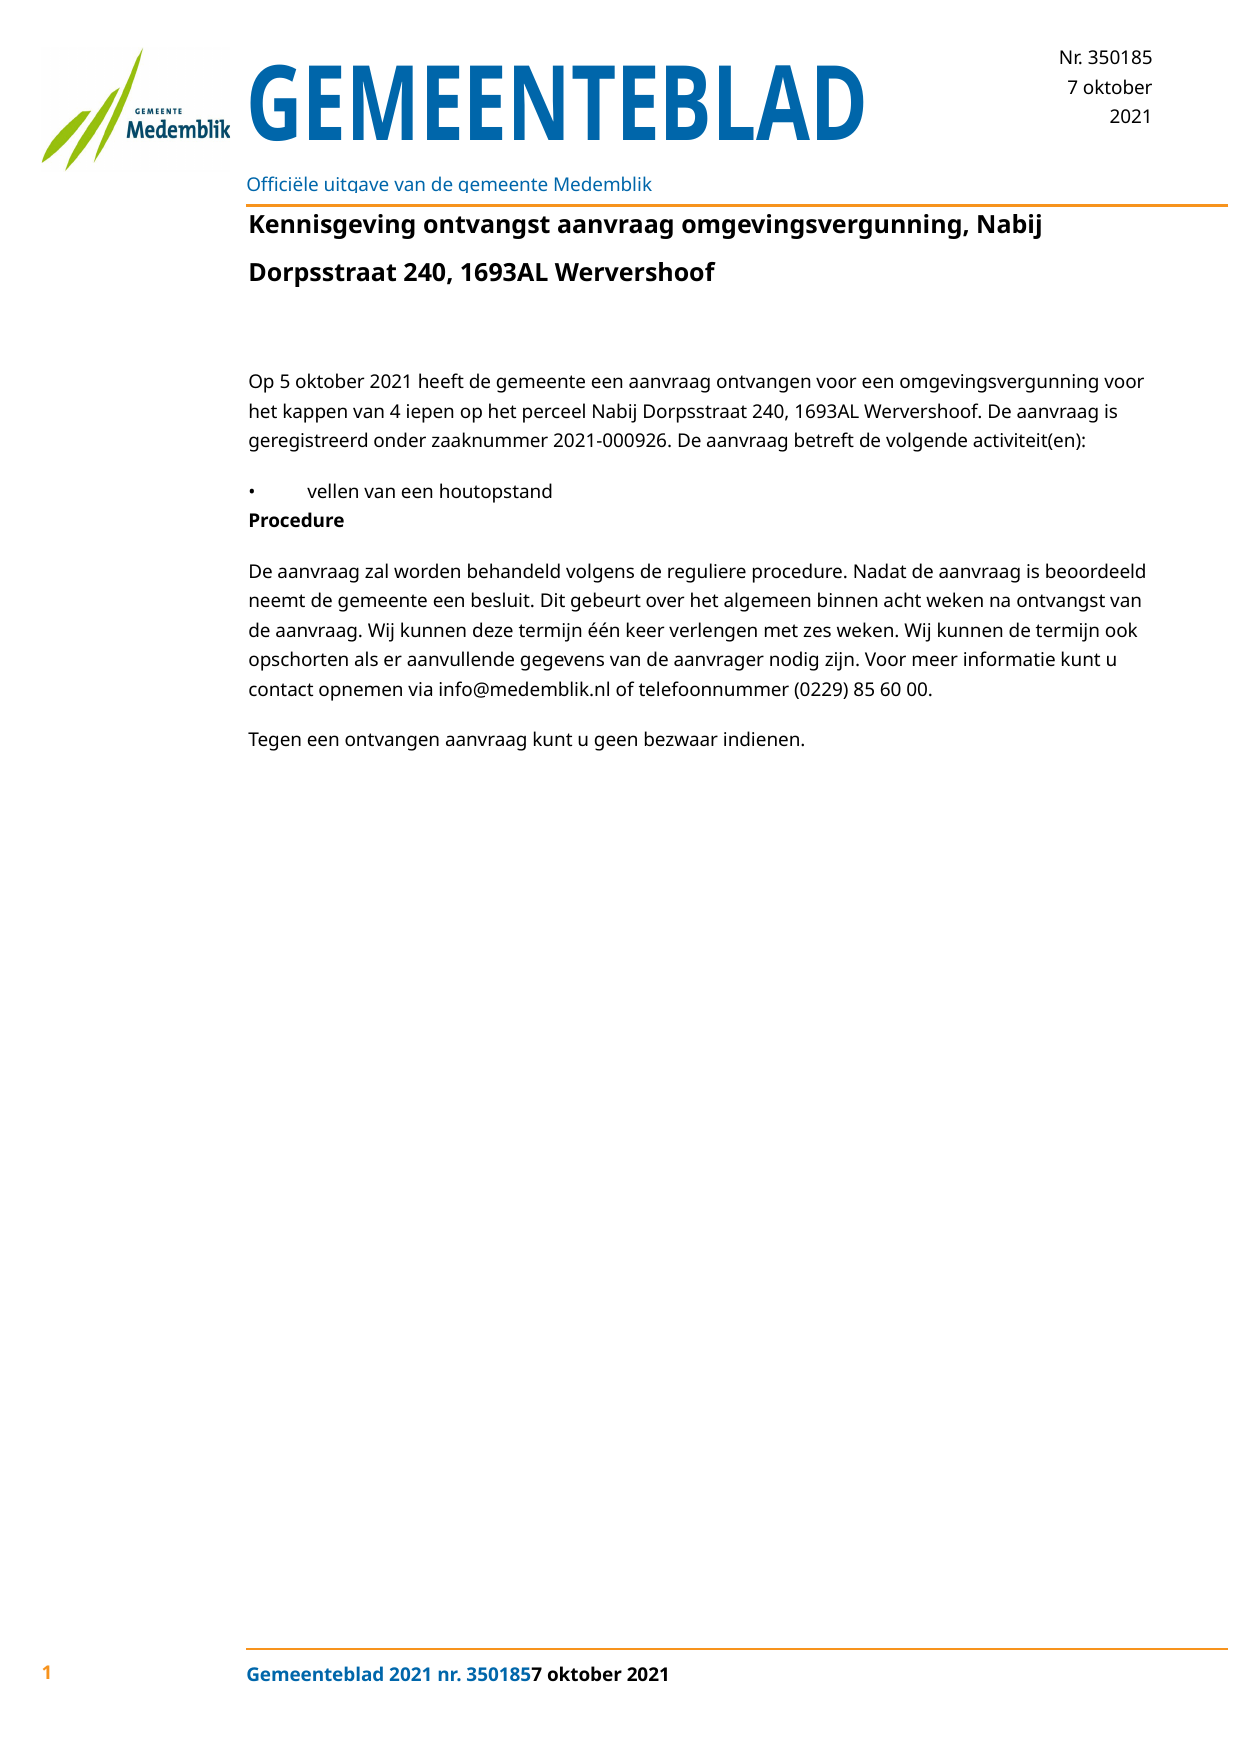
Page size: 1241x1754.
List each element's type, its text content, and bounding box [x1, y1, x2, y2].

text De aanvraag zal worden behandeld volgens de reguliere procedure. Nadat de aanvraag is beoordeeld neemt de gemeente een besluit. Dit gebeurt over het algemeen binnen acht weken na ontvangst van de aanvraag. Wij kunnen deze termijn één keer verlengen met zes weken. Wij kunnen de termijn ook opschorten als er aanvullende gegevens van de aanvrager nodig zijn. Voor meer informatie kunt u contact opnemen via info@medemblik.nl of telefoonnummer (0229) 85 60 00. [248, 558, 1152, 702]
text Tegen een ontvangen aanvraag kunt u geen bezwaar indienen. [248, 727, 1152, 752]
text Op 5 oktober 2021 heeft de gemeente een aanvraag ontvangen voor een omgevingsvergunning voor het kappen van 4 iepen op het perceel Nabij Dorpsstraat 240, 1693AL Wervershoof. De aanvraag is geregistreerd onder zaaknummer 2021-000926. De aanvraag betreft de volgende activiteit(en): [248, 368, 1152, 453]
text Kennisgeving ontvangst aanvraag omgevingsvergunning, Nabij Dorpsstraat 240, 1693AL Wervershoof [248, 207, 1152, 288]
text Procedure [248, 507, 1152, 533]
list vellen van een houtopstand [248, 478, 1152, 504]
picture [41, 47, 231, 172]
